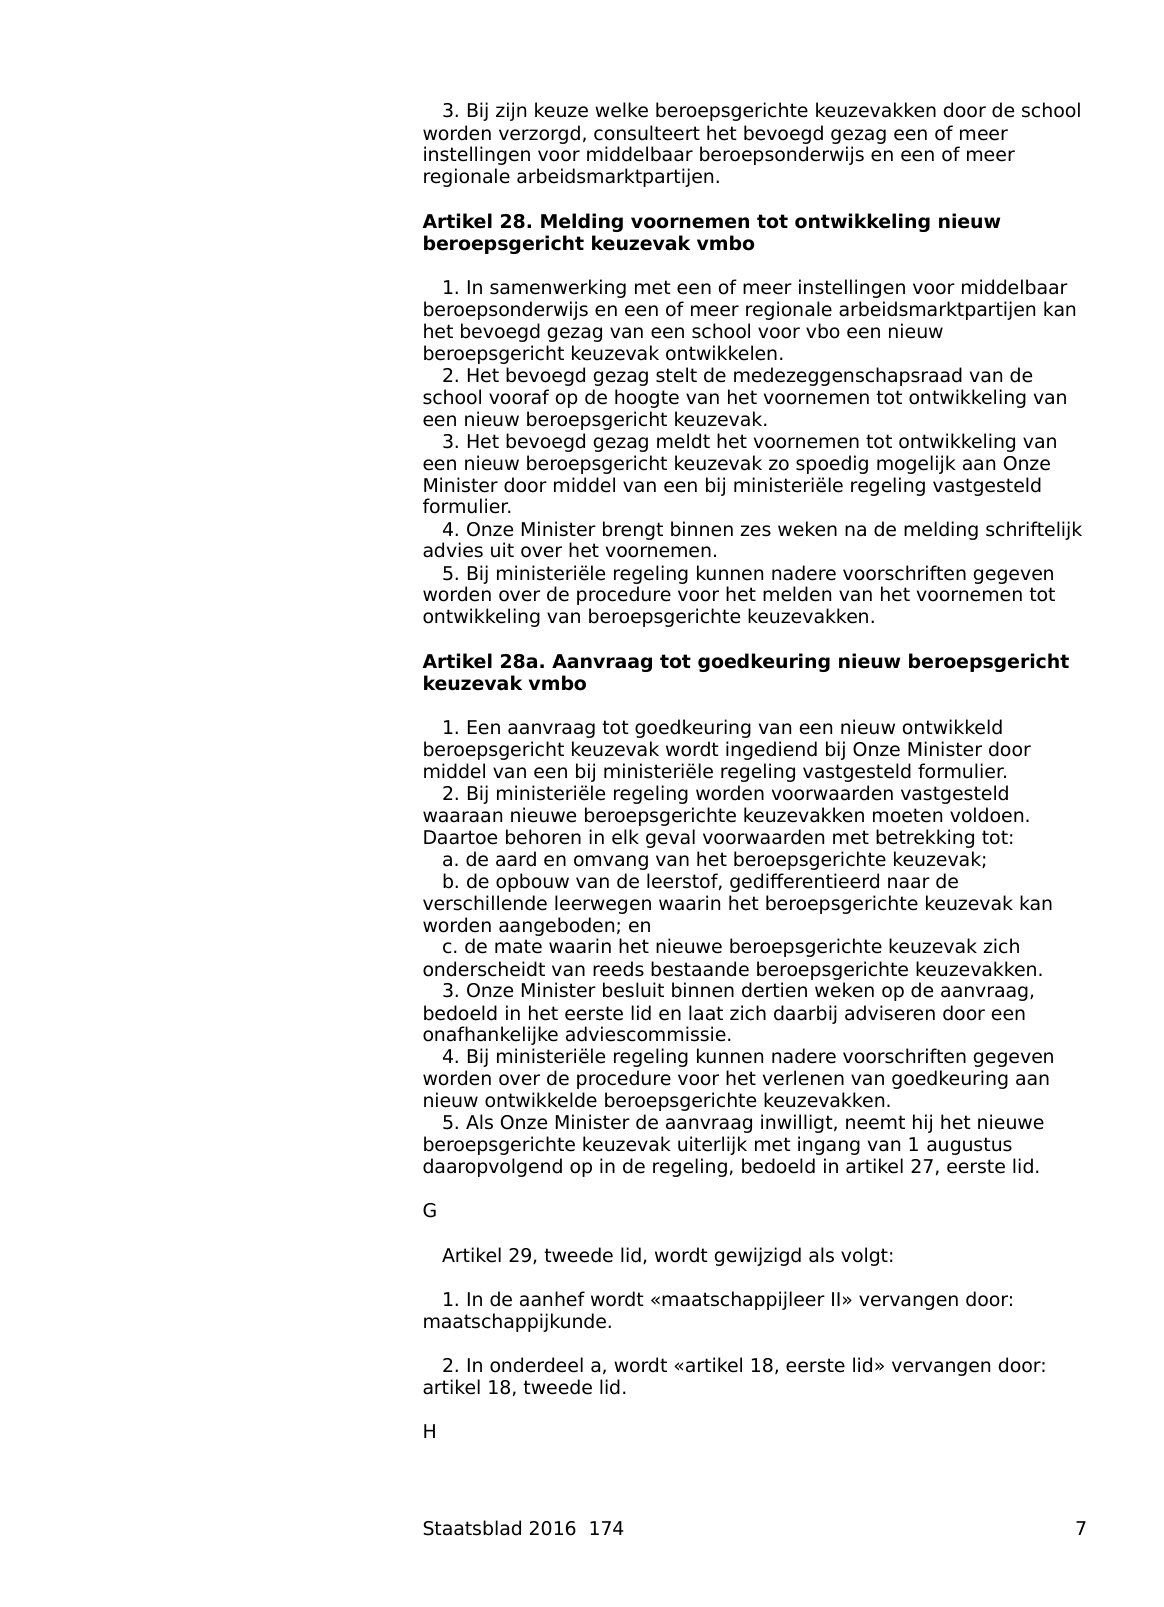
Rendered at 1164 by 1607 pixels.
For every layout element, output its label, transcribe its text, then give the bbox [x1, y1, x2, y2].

text c. de mate waarin het nieuwe beroepsgerichte keuzevak zich onderscheidt van reeds bestaande beroepsgerichte keuzevakken. [422, 936, 1087, 980]
text a. de aard en omvang van het beroepsgerichte keuzevak; [422, 848, 1087, 871]
text H [422, 1421, 1087, 1443]
text b. de opbouw van de leerstof, gedifferentieerd naar de verschillende leerwegen waarin het beroepsgerichte keuzevak kan worden aangeboden; en [422, 871, 1087, 936]
text 4. Bij ministeriële regeling kunnen nadere voorschriften gegeven worden over de procedure voor het verlenen van goedkeuring aan nieuw ontwikkelde beroepsgerichte keuzevakken. [422, 1046, 1087, 1112]
text 1. In de aanhef wordt «maatschappijleer II» vervangen door: maatschappijkunde. [422, 1289, 1087, 1333]
text 3. Bij zijn keuze welke beroepsgerichte keuzevakken door de school worden verzorgd, consulteert het bevoegd gezag een of meer instellingen voor middelbaar beroepsonderwijs en een of meer regionale arbeidsmarktpartijen. [422, 100, 1087, 188]
text 5. Bij ministeriële regeling kunnen nadere voorschriften gegeven worden over de procedure voor het melden van het voornemen tot ontwikkeling van beroepsgerichte keuzevakken. [422, 562, 1087, 628]
text 4. Onze Minister brengt binnen zes weken na de melding schriftelijk advies uit over het voornemen. [422, 518, 1087, 562]
subtitle Artikel 28. Melding voornemen tot ontwikkeling nieuw beroepsgericht keuzevak vmbo [422, 211, 1087, 254]
text 5. Als Onze Minister de aanvraag inwilligt, neemt hij het nieuwe beroepsgerichte keuzevak uiterlijk met ingang van 1 augustus daaropvolgend op in de regeling, bedoeld in artikel 27, eerste lid. [422, 1112, 1087, 1178]
subtitle Artikel 28a. Aanvraag tot goedkeuring nieuw beroepsgericht keuzevak vmbo [422, 651, 1087, 694]
text 3. Het bevoegd gezag meldt het voornemen tot ontwikkeling van een nieuw beroepsgericht keuzevak zo spoedig mogelijk aan Onze Minister door middel van een bij ministeriële regeling vastgesteld formulier. [422, 431, 1087, 518]
text Artikel 29, tweede lid, wordt gewijzigd als volgt: [422, 1244, 1087, 1267]
text 2. Bij ministeriële regeling worden voorwaarden vastgesteld waaraan nieuwe beroepsgerichte keuzevakken moeten voldoen. Daartoe behoren in elk geval voorwaarden met betrekking tot: [422, 783, 1087, 848]
text 3. Onze Minister besluit binnen dertien weken op de aanvraag, bedoeld in het eerste lid en laat zich daarbij adviseren door een onafhankelijke adviescommissie. [422, 980, 1087, 1046]
text 1. In samenwerking met een of meer instellingen voor middelbaar beroepsonderwijs en een of meer regionale arbeidsmarktpartijen kan het bevoegd gezag van een school voor vbo een nieuw beroepsgericht keuzevak ontwikkelen. [422, 277, 1087, 364]
text 1. Een aanvraag tot goedkeuring van een nieuw ontwikkeld beroepsgericht keuzevak wordt ingediend bij Onze Minister door middel van een bij ministeriële regeling vastgesteld formulier. [422, 717, 1087, 783]
text 2. Het bevoegd gezag stelt de medezeggenschapsraad van de school vooraf op de hoogte van het voornemen tot ontwikkeling van een nieuw beroepsgericht keuzevak. [422, 364, 1087, 431]
text 2. In onderdeel a, wordt «artikel 18, eerste lid» vervangen door: artikel 18, tweede lid. [422, 1355, 1087, 1399]
text G [422, 1200, 1087, 1222]
